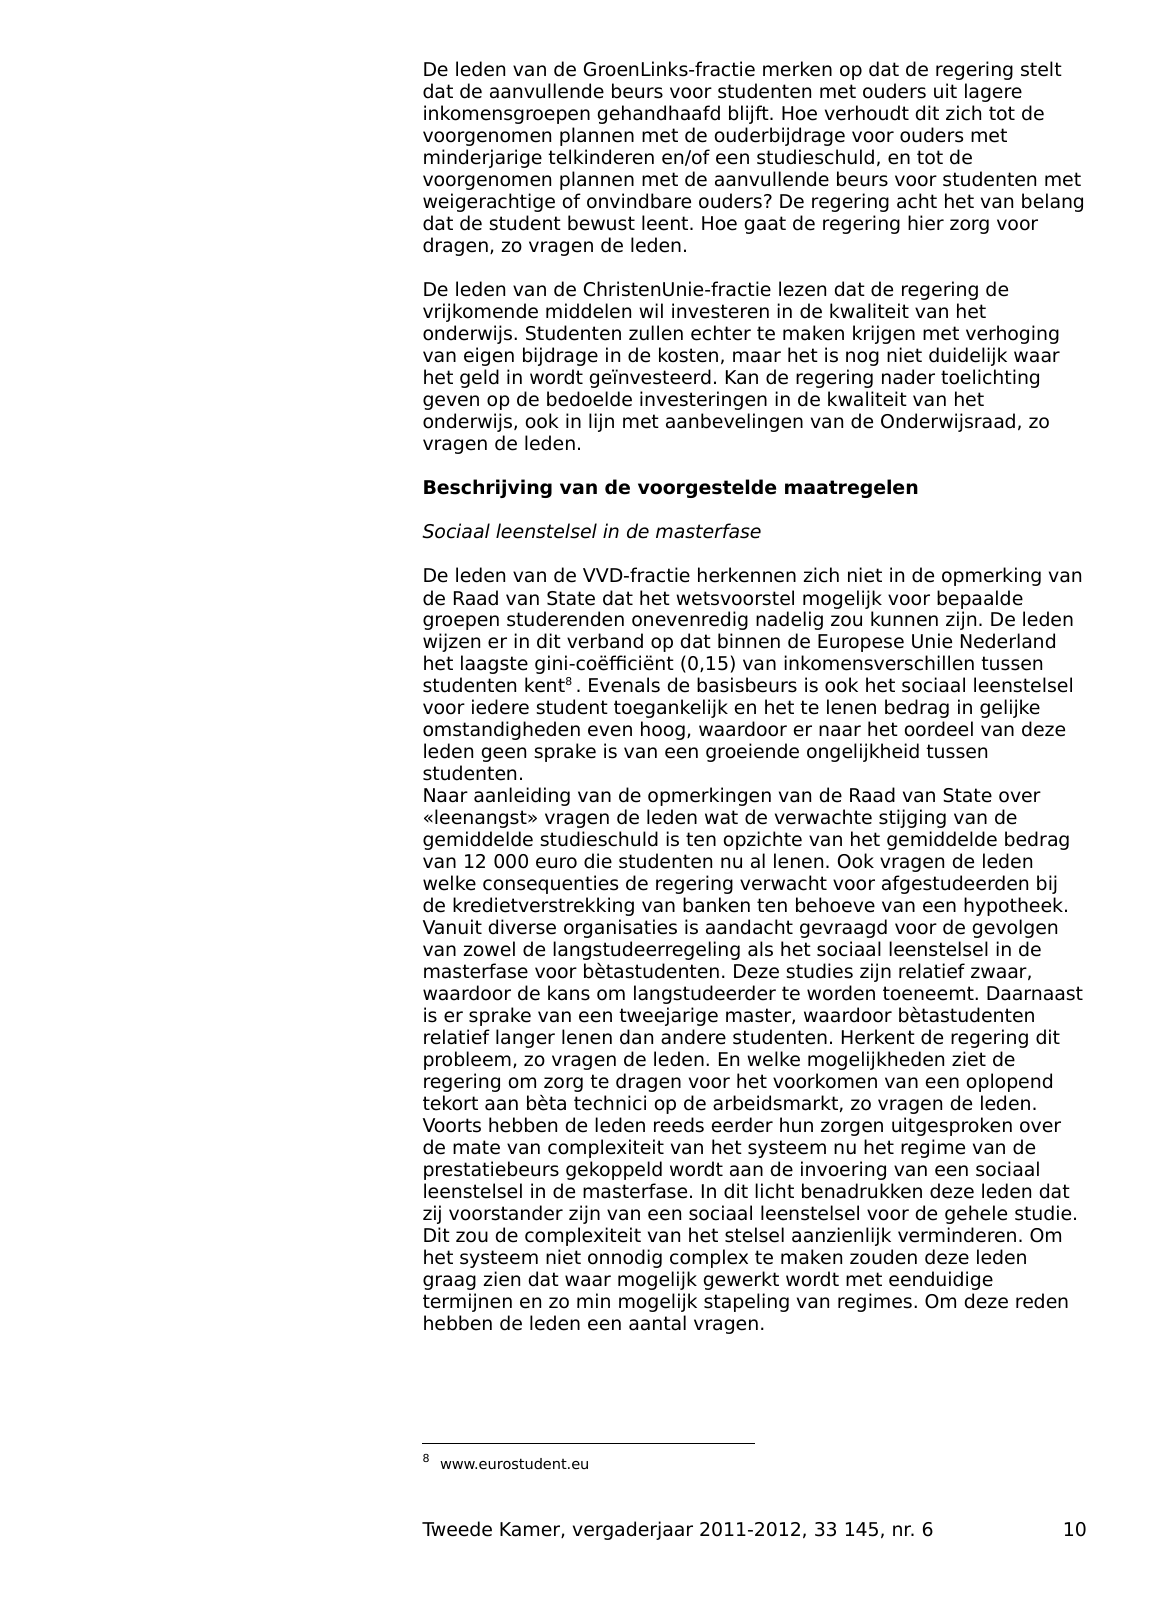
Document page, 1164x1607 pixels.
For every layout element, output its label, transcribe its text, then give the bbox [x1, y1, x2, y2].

subtitle Beschrijving van de voorgestelde maatregelen [422, 477, 1087, 499]
text De leden van de GroenLinks-fractie merken op dat de regering stelt dat de aanvullende beurs voor studenten met ouders uit lagere inkomensgroepen gehandhaafd blijft. Hoe verhoudt dit zich tot de voorgenomen plannen met de ouderbijdrage voor ouders met minderjarige telkinderen en/of een studieschuld, en tot de voorgenomen plannen met de aanvullende beurs voor studenten met weigerachtige of onvindbare ouders? De regering acht het van belang dat de student bewust leent. Hoe gaat de regering hier zorg voor dragen, zo vragen de leden. [422, 59, 1087, 257]
text De leden van de ChristenUnie-fractie lezen dat de regering de vrijkomende middelen wil investeren in de kwaliteit van het onderwijs. Studenten zullen echter te maken krijgen met verhoging van eigen bijdrage in de kosten, maar het is nog niet duidelijk waar het geld in wordt geïnvesteerd. Kan de regering nader toelichting geven op de bedoelde investeringen in de kwaliteit van het onderwijs, ook in lijn met aanbevelingen van de Onderwijsraad, zo vragen de leden. [422, 279, 1087, 455]
subtitle Sociaal leenstelsel in de masterfase [422, 521, 1087, 543]
text Voorts hebben de leden reeds eerder hun zorgen uitgesproken over de mate van complexiteit van het systeem nu het regime van de prestatiebeurs gekoppeld wordt aan de invoering van een sociaal leenstelsel in de masterfase. In dit licht benadrukken deze leden dat zij voorstander zijn van een sociaal leenstelsel voor de gehele studie. Dit zou de complexiteit van het stelsel aanzienlijk verminderen. Om het systeem niet onnodig complex te maken zouden deze leden graag zien dat waar mogelijk gewerkt wordt met eenduidige termijnen en zo min mogelijk stapeling van regimes. Om deze reden hebben de leden een aantal vragen. [422, 1115, 1087, 1335]
text Naar aanleiding van de opmerkingen van de Raad van State over «leenangst» vragen de leden wat de verwachte stijging van de gemiddelde studieschuld is ten opzichte van het gemiddelde bedrag van 12 000 euro die studenten nu al lenen. Ook vragen de leden welke consequenties de regering verwacht voor afgestudeerden bij de kredietverstrekking van banken ten behoeve van een hypotheek. [422, 785, 1087, 917]
text De leden van de VVD-fractie herkennen zich niet in de opmerking van de Raad van State dat het wetsvoorstel mogelijk voor bepaalde groepen studerenden onevenredig nadelig zou kunnen zijn. De leden wijzen er in dit verband op dat binnen de Europese Unie Nederland het laagste gini-coëfficiënt (0,15) van inkomensverschillen tussen studenten kent. Evenals de basisbeurs is ook het sociaal leenstelsel voor iedere student toegankelijk en het te lenen bedrag in gelijke omstandigheden even hoog, waardoor er naar het oordeel van deze leden geen sprake is van een groeiende ongelijkheid tussen studenten. [422, 565, 1087, 785]
text www.eurostudent.eu [422, 1452, 1087, 1474]
text Vanuit diverse organisaties is aandacht gevraagd voor de gevolgen van zowel de langstudeerregeling als het sociaal leenstelsel in de masterfase voor bètastudenten. Deze studies zijn relatief zwaar, waardoor de kans om langstudeerder te worden toeneemt. Daarnaast is er sprake van een tweejarige master, waardoor bètastudenten relatief langer lenen dan andere studenten. Herkent de regering dit probleem, zo vragen de leden. En welke mogelijkheden ziet de regering om zorg te dragen voor het voorkomen van een oplopend tekort aan bèta technici op de arbeidsmarkt, zo vragen de leden. [422, 917, 1087, 1115]
